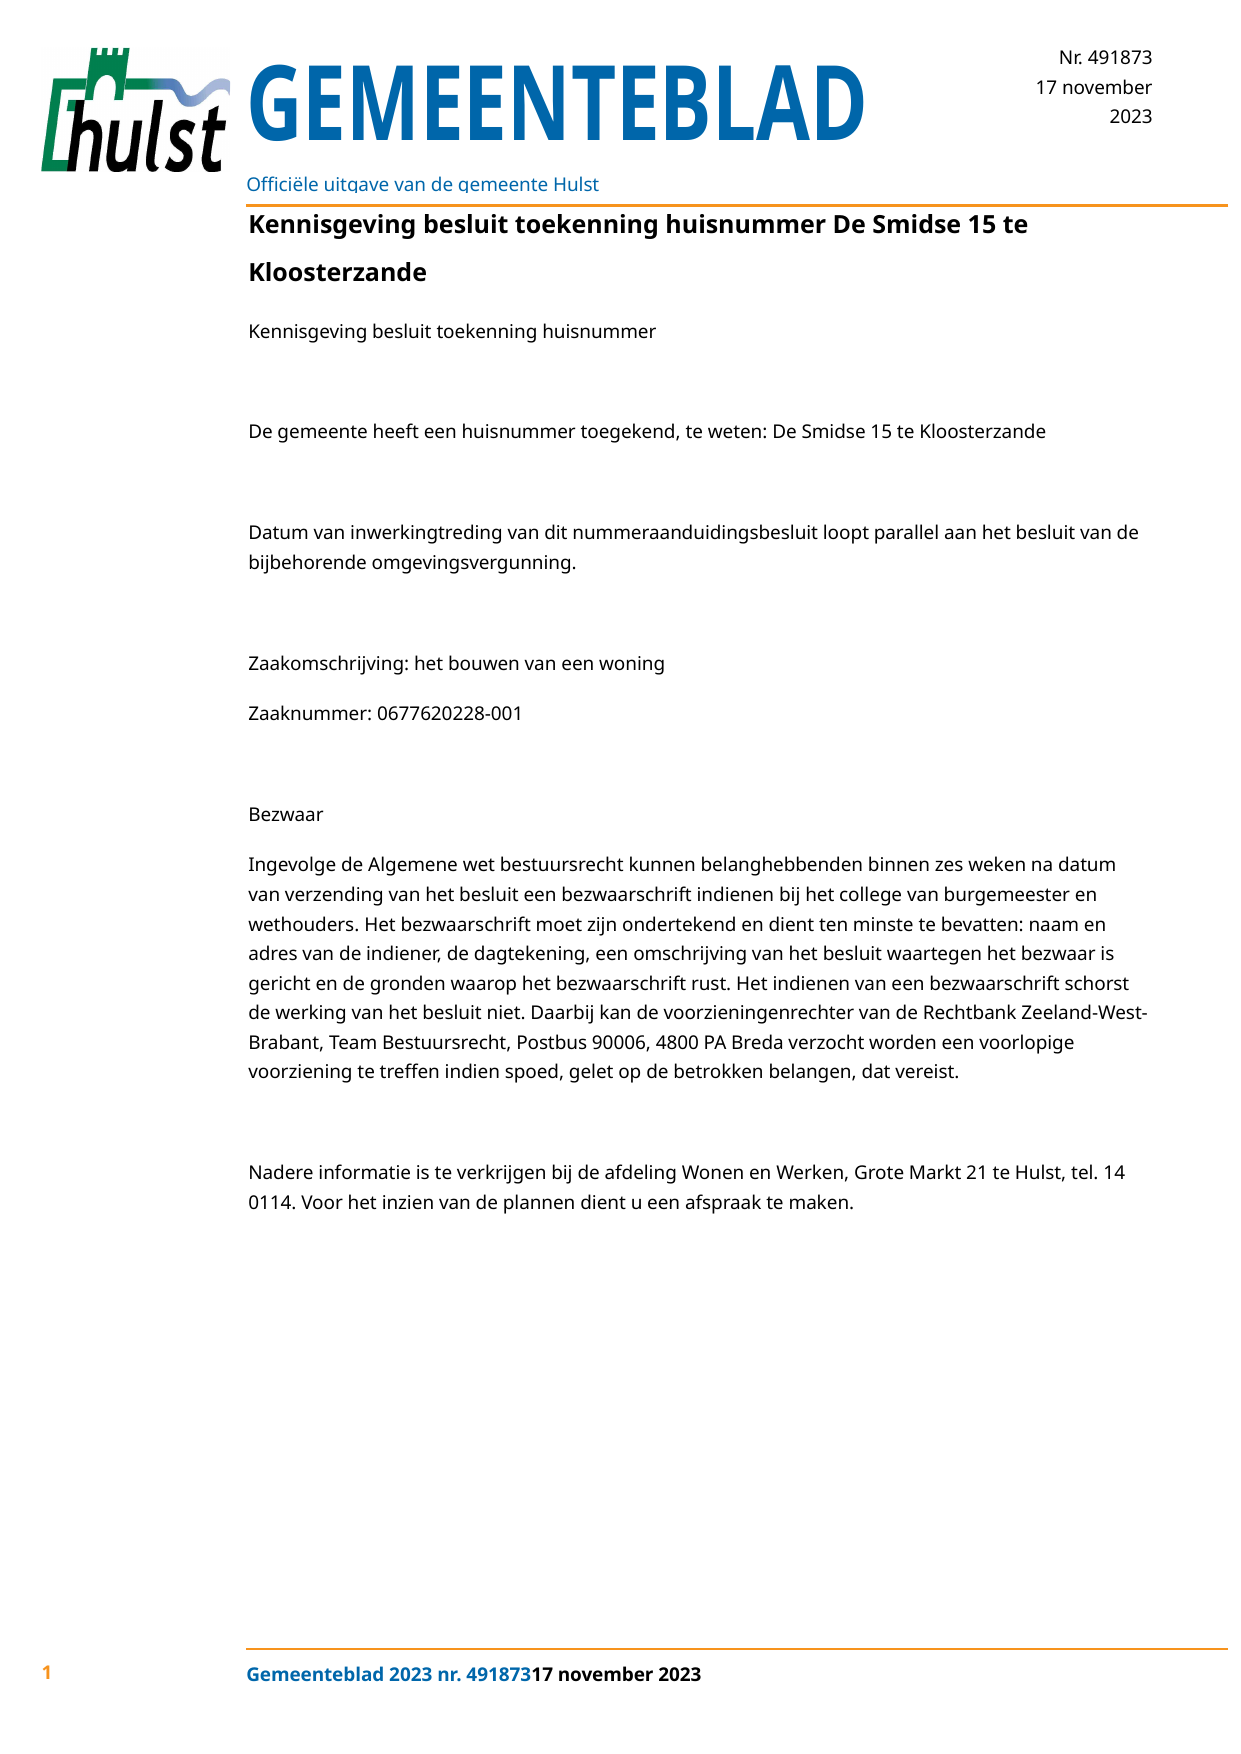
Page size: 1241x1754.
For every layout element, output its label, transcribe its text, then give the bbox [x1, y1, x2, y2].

picture [41, 47, 231, 172]
text Ingevolge de Algemene wet bestuursrecht kunnen belanghebbenden binnen zes weken na datum van verzending van het besluit een bezwaarschrift indienen bij het college van burgemeester en wethouders. Het bezwaarschrift moet zijn ondertekend en dient ten minste te bevatten: naam en adres van de indiener, de dagtekening, een omschrijving van het besluit waartegen het bezwaar is gericht en de gronden waarop het bezwaarschrift rust. Het indienen van een bezwaarschrift schorst de werking van het besluit niet. Daarbij kan de voorzieningenrechter van de Rechtbank Zeeland-West-Brabant, Team Bestuursrecht, Postbus 90006, 4800 PA Breda verzocht worden een voorlopige voorziening te treffen indien spoed, gelet op de betrokken belangen, dat vereist. [248, 852, 1152, 1084]
text Kennisgeving besluit toekenning huisnummer [248, 318, 1152, 344]
text Bezwaar [248, 801, 1152, 827]
text Zaakomschrijving: het bouwen van een woning [248, 650, 1152, 676]
text Nadere informatie is te verkrijgen bij de afdeling Wonen en Werken, Grote Markt 21 te Hulst, tel. 14 0114. Voor het inzien van de plannen dient u een afspraak te maken. [248, 1159, 1152, 1215]
text Zaaknummer: 0677620228-001 [248, 700, 1152, 726]
text De gemeente heeft een huisnummer toegekend, te weten: De Smidse 15 te Kloosterzande [248, 419, 1152, 444]
text Kennisgeving besluit toekenning huisnummer De Smidse 15 te Kloosterzande [248, 207, 1152, 288]
text Datum van inwerkingtreding van dit nummeraanduidingsbesluit loopt parallel aan het besluit van de bijbehorende omgevingsvergunning. [248, 519, 1152, 575]
